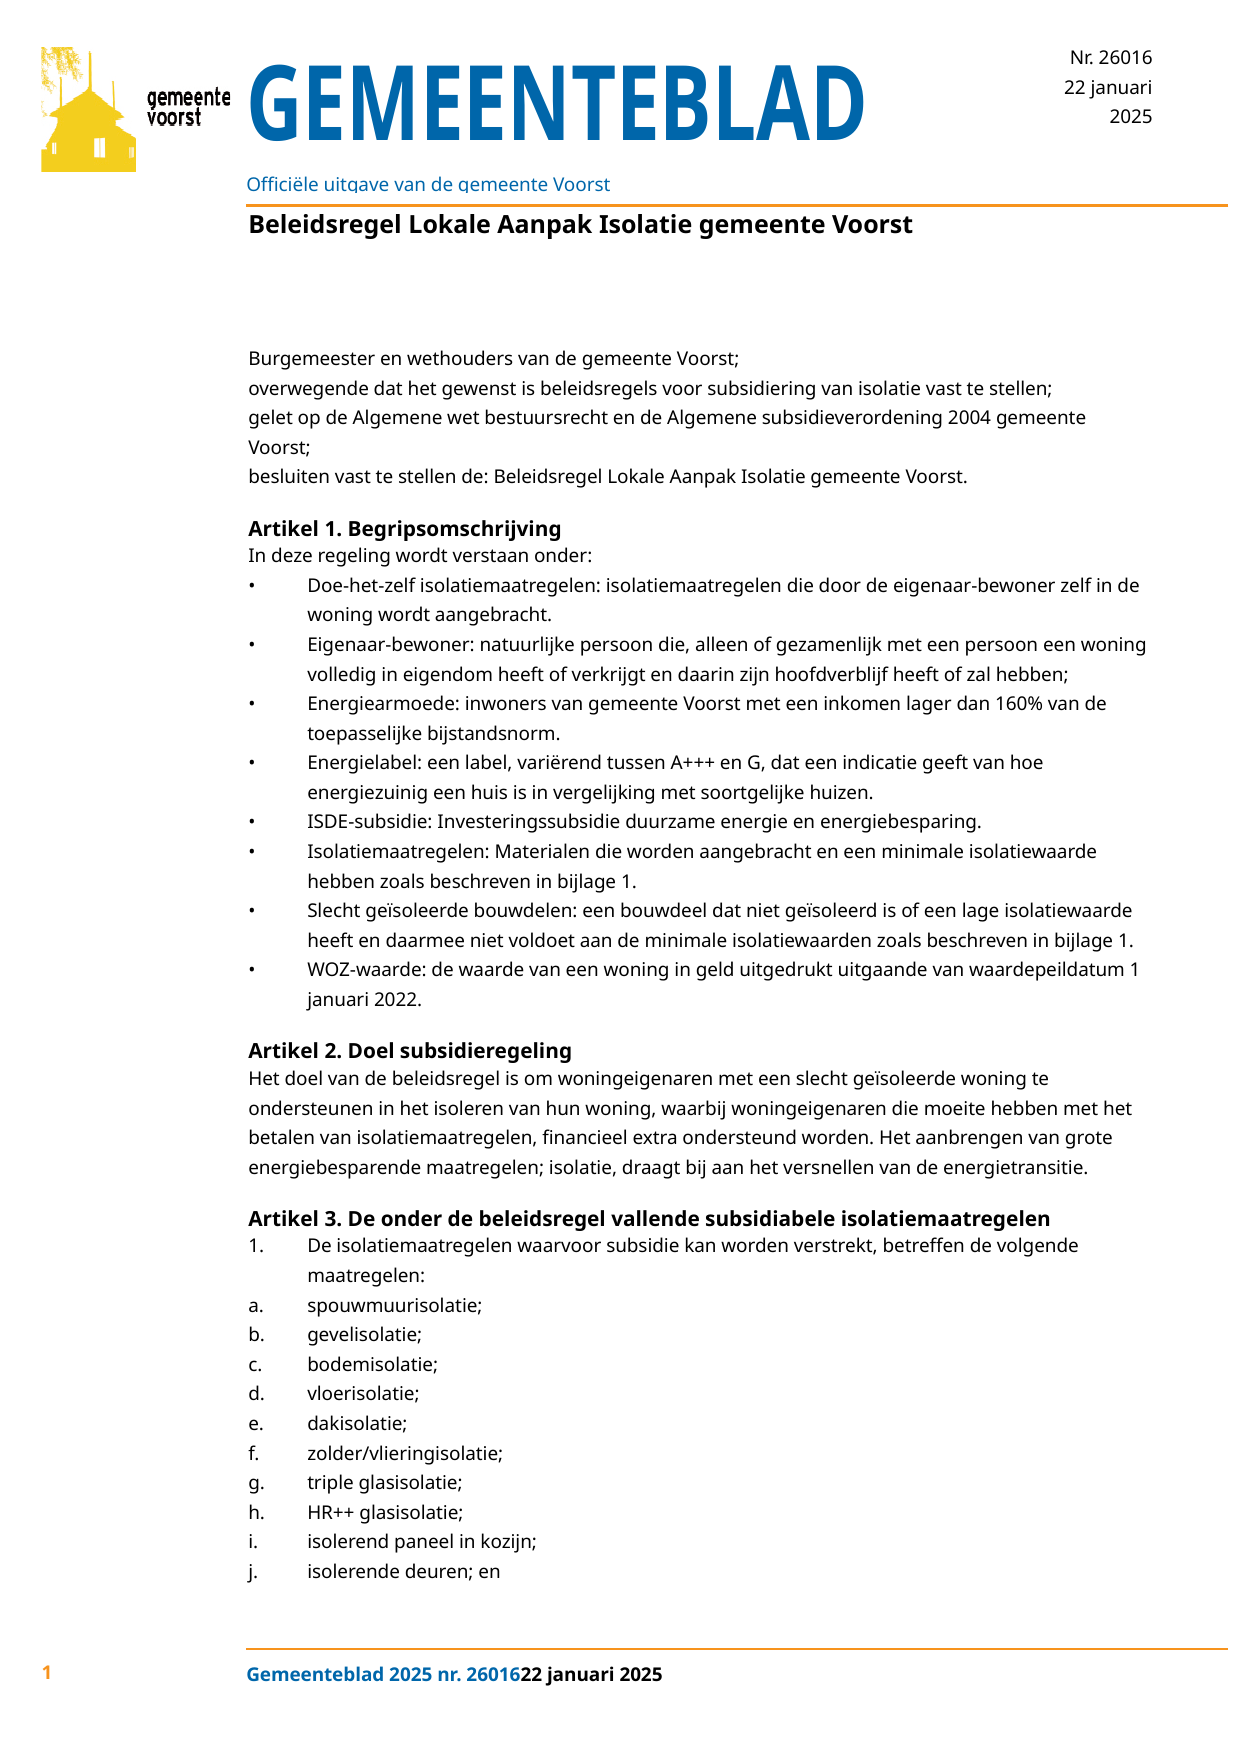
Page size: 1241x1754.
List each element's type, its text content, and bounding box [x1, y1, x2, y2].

text Beleidsregel Lokale Aanpak Isolatie gemeente Voorst [248, 207, 1152, 241]
list vloerisolatie; [248, 1381, 1152, 1406]
list Slecht geïsoleerde bouwdelen: een bouwdeel dat niet geïsoleerd is of een lage isolatiewaarde heeft en daarmee niet voldoet aan de minimale isolatiewaarden zoals beschreven in bijlage 1. [248, 897, 1152, 953]
list ISDE-subsidie: Investeringssubsidie duurzame energie en energiebesparing. [248, 809, 1152, 834]
list WOZ-waarde: de waarde van een woning in geld uitgedrukt uitgaande van waardepeildatum 1 januari 2022. [248, 957, 1152, 1012]
list De isolatiemaatregelen waarvoor subsidie kan worden verstrekt, betreffen de volgende maatregelen: [248, 1233, 1152, 1288]
list Energielabel: een label, variërend tussen A+++ en G, dat een indicatie geeft van hoe energiezuinig een huis is in vergelijking met soortgelijke huizen. [248, 749, 1152, 805]
text Het doel van de beleidsregel is om woningeigenaren met een slecht geïsoleerde woning te ondersteunen in het isoleren van hun woning, waarbij woningeigenaren die moeite hebben met het betalen van isolatiemaatregelen, financieel extra ondersteund worden. Het aanbrengen van grote energiebesparende maatregelen; isolatie, draagt bij aan het versnellen van de energietransitie. [248, 1065, 1152, 1179]
list gevelisolatie; [248, 1321, 1152, 1347]
list triple glasisolatie; [248, 1469, 1152, 1495]
list isolerende deuren; en [248, 1558, 1152, 1584]
text Artikel 3. De onder de beleidsregel vallende subsidiabele isolatiemaatregelen [248, 1204, 1152, 1233]
text Artikel 2. Doel subsidieregeling [248, 1037, 1152, 1065]
text overwegende dat het gewenst is beleidsregels voor subsidiering van isolatie vast te stellen; [248, 375, 1152, 401]
list Energiearmoede: inwoners van gemeente Voorst met een inkomen lager dan 160% van de toepasselijke bijstandsnorm. [248, 690, 1152, 746]
list Isolatiemaatregelen: Materialen die worden aangebracht en een minimale isolatiewaarde hebben zoals beschreven in bijlage 1. [248, 838, 1152, 894]
list spouwmuurisolatie; [248, 1292, 1152, 1318]
list isolerend paneel in kozijn; [248, 1528, 1152, 1554]
text besluiten vast te stellen de: Beleidsregel Lokale Aanpak Isolatie gemeente Voorst. [248, 464, 1152, 489]
text Artikel 1. Begripsomschrijving [248, 514, 1152, 542]
text Burgemeester en wethouders van de gemeente Voorst; [248, 345, 1152, 371]
text gelet op de Algemene wet bestuursrecht en de Algemene subsidieverordening 2004 gemeente Voorst; [248, 404, 1152, 460]
list Eigenaar-bewoner: natuurlijke persoon die, alleen of gezamenlijk met een persoon een woning volledig in eigendom heeft of verkrijgt en daarin zijn hoofdverblijf heeft of zal hebben; [248, 631, 1152, 687]
list HR++ glasisolatie; [248, 1499, 1152, 1525]
picture [41, 47, 231, 172]
list dakisolatie; [248, 1410, 1152, 1436]
list bodemisolatie; [248, 1351, 1152, 1377]
text In deze regeling wordt verstaan onder: [248, 542, 1152, 568]
list zolder/vlieringisolatie; [248, 1440, 1152, 1466]
list Doe-het-zelf isolatiemaatregelen: isolatiemaatregelen die door de eigenaar-bewoner zelf in de woning wordt aangebracht. [248, 572, 1152, 627]
